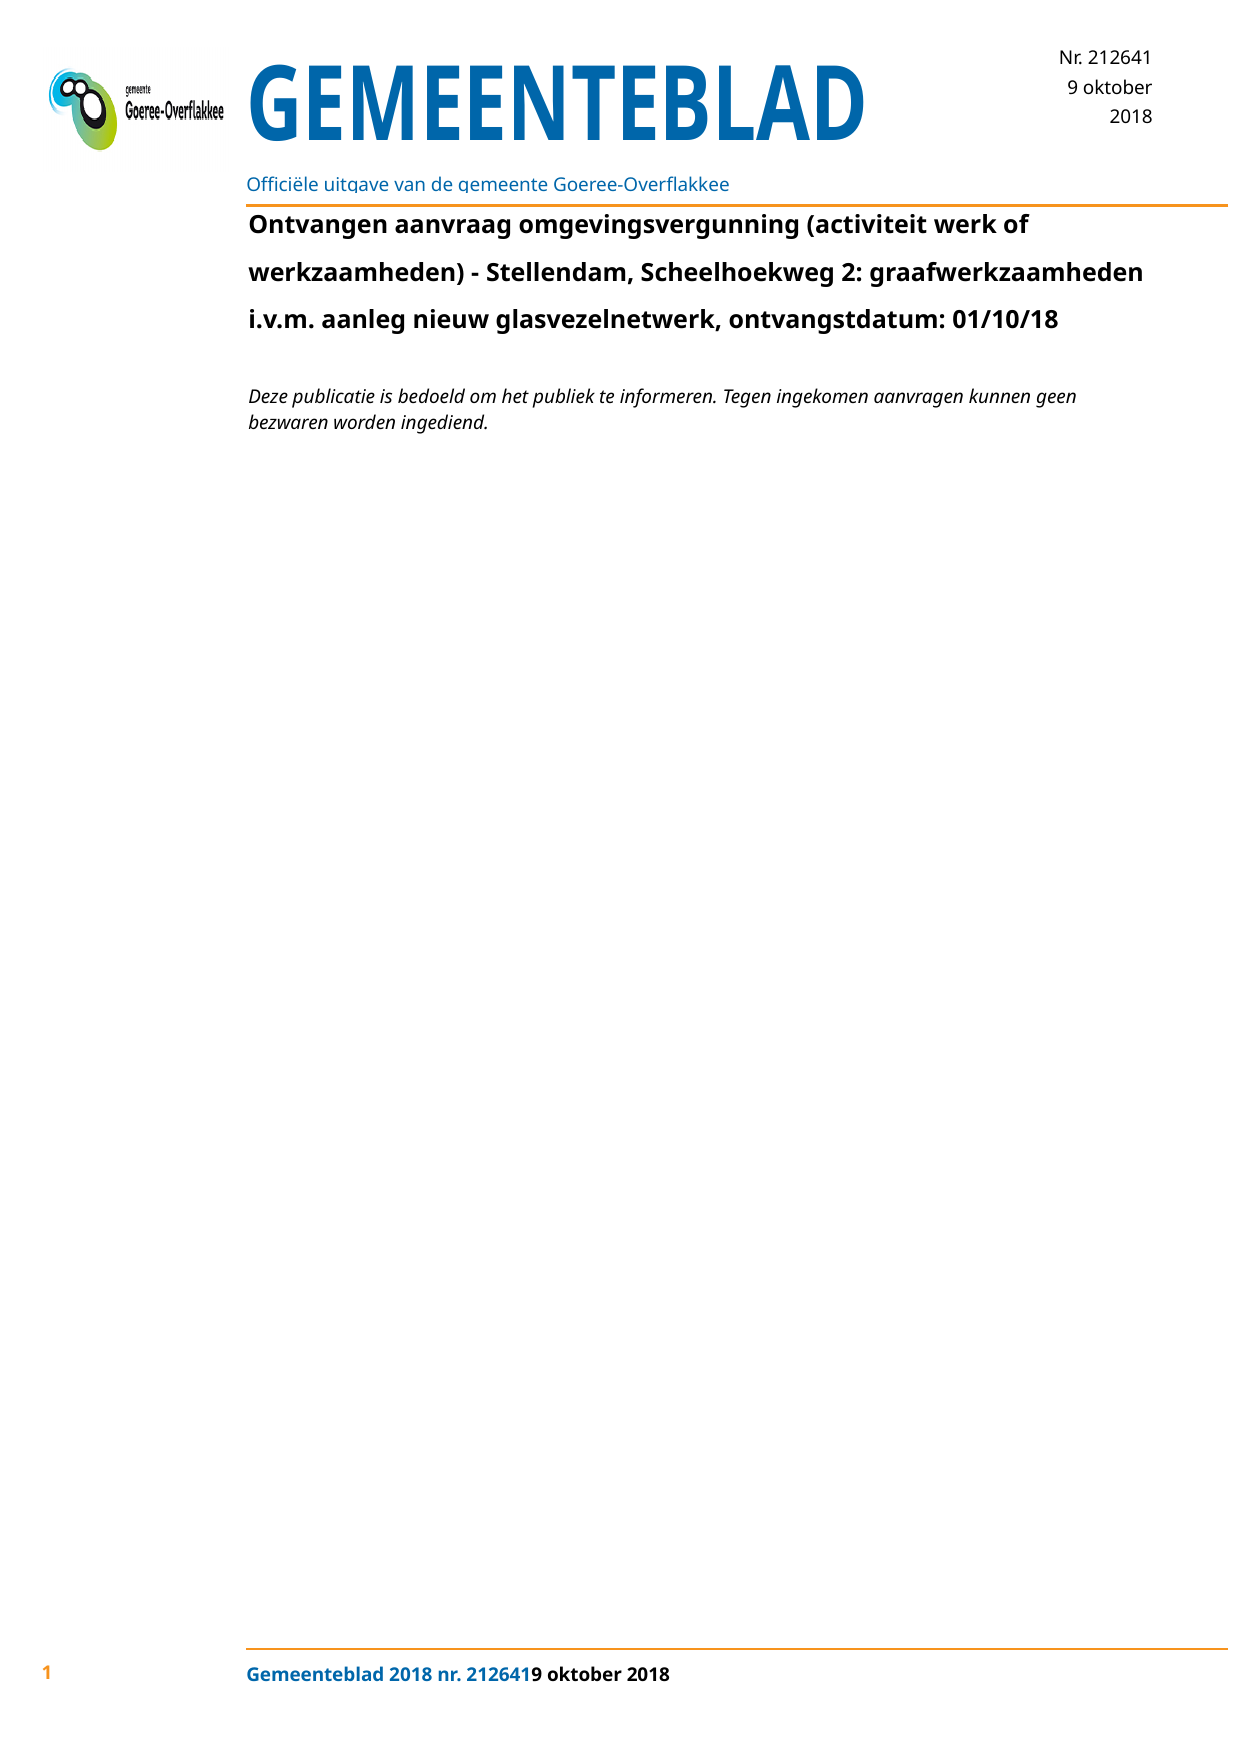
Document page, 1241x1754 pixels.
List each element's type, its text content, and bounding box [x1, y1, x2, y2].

picture [41, 47, 231, 172]
text Ontvangen aanvraag omgevingsvergunning (activiteit werk of werkzaamheden) - Stellendam, Scheelhoekweg 2: graafwerkzaamheden i.v.m. aanleg nieuw glasvezelnetwerk, ontvangstdatum: 01/10/18 [248, 207, 1152, 336]
text Deze publicatie is bedoeld om het publiek te informeren. Tegen ingekomen aanvragen kunnen geen bezwaren worden ingediend. [248, 384, 1152, 435]
